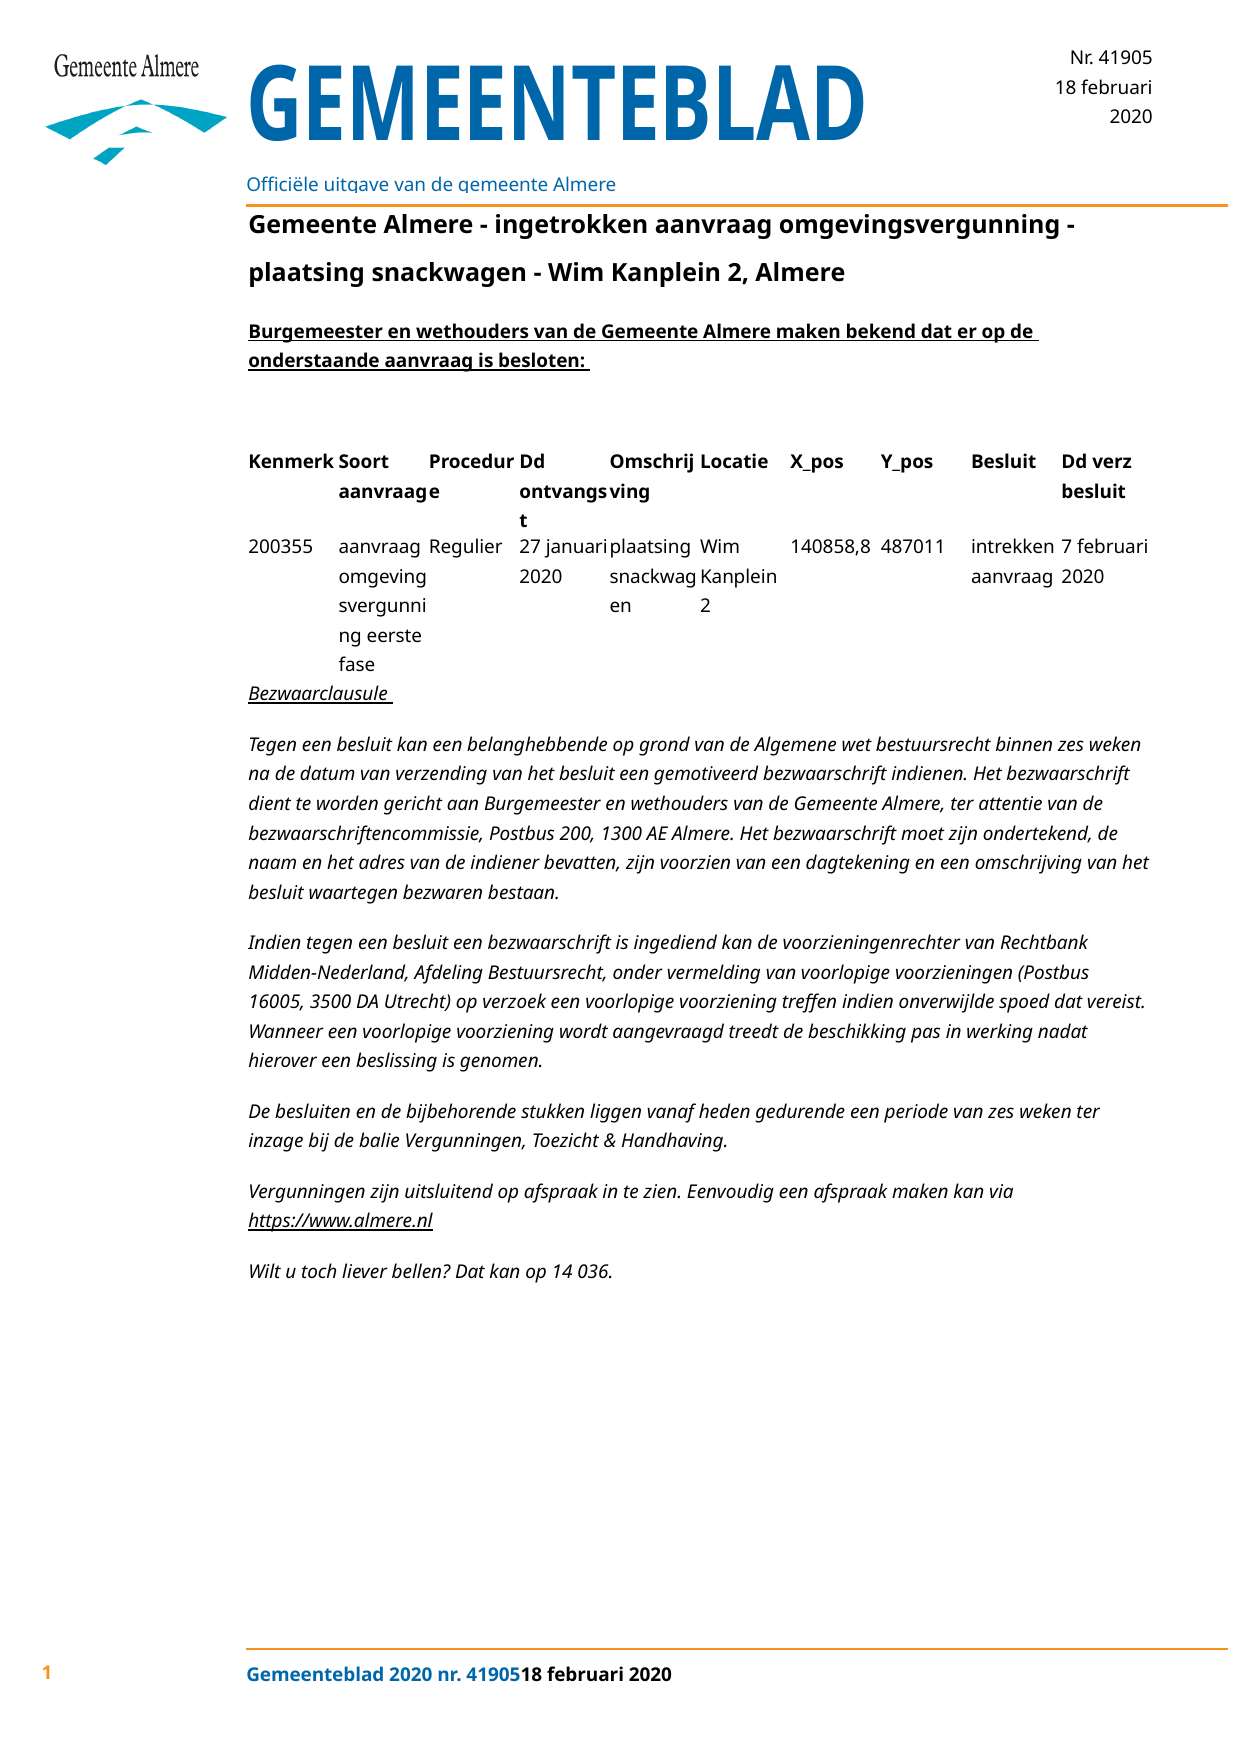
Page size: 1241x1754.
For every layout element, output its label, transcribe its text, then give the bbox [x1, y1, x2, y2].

table_cell intrekken aanvraag [971, 533, 1061, 677]
text Bezwaarclausule [248, 681, 1152, 706]
table_header Dd verz besluit [1061, 449, 1152, 533]
table_cell Wim Kanplein 2 [700, 533, 790, 677]
table_header Besluit [971, 449, 1061, 533]
text Tegen een besluit kan een belanghebbende op grond van de Algemene wet bestuursrecht binnen zes weken na de datum van verzending van het besluit een gemotiveerd bezwaarschrift indienen. Het bezwaarschrift dient te worden gericht aan Burgemeester en wethouders van de Gemeente Almere, ter attentie van de bezwaarschriftencommissie, Postbus 200, 1300 AE Almere. Het bezwaarschrift moet zijn ondertekend, de naam en het adres van de indiener bevatten, zijn voorzien van een dagtekening en een omschrijving van het besluit waartegen bezwaren bestaan. [248, 731, 1152, 905]
table_header X_pos [790, 449, 881, 533]
table_cell plaatsing snackwagen [609, 533, 700, 677]
table_cell 140858,8 [790, 533, 881, 677]
text De besluiten en de bijbehorende stukken liggen vanaf heden gedurende een periode van zes weken ter inzage bij de balie Vergunningen, Toezicht & Handhaving. [248, 1098, 1152, 1153]
table_cell 7 februari 2020 [1061, 533, 1152, 677]
table_header Kenmerk [248, 449, 338, 533]
text Burgemeester en wethouders van de Gemeente Almere maken bekend dat er op de onderstaande aanvraag is besloten: [248, 318, 1152, 373]
table_header Locatie [700, 449, 790, 533]
table_header Dd ontvangst [519, 449, 609, 533]
table_header Omschrijving [609, 449, 700, 533]
table_header Procedure [429, 449, 519, 533]
text Wilt u toch liever bellen? Dat kan op 14 036. [248, 1258, 1152, 1284]
table_cell 200355 [248, 533, 338, 677]
picture [41, 47, 231, 172]
text Vergunningen zijn uitsluitend op afspraak in te zien. Eenvoudig een afspraak maken kan via https://www.almere.nl [248, 1178, 1152, 1233]
table_cell aanvraag omgevingsvergunning eerste fase [338, 533, 429, 677]
table_cell Regulier [429, 533, 519, 677]
table_cell 27 januari 2020 [519, 533, 609, 677]
text Gemeente Almere - ingetrokken aanvraag omgevingsvergunning - plaatsing snackwagen - Wim Kanplein 2, Almere [248, 207, 1152, 288]
table_cell 487011 [881, 533, 971, 677]
table_header Y_pos [881, 449, 971, 533]
text Indien tegen een besluit een bezwaarschrift is ingediend kan de voorzieningenrechter van Rechtbank Midden-Nederland, Afdeling Bestuursrecht, onder vermelding van voorlopige voorzieningen (Postbus 16005, 3500 DA Utrecht) op verzoek een voorlopige voorziening treffen indien onverwijlde spoed dat vereist. Wanneer een voorlopige voorziening wordt aangevraagd treedt de beschikking pas in werking nadat hierover een beslissing is genomen. [248, 929, 1152, 1073]
table_header Soort aanvraag [338, 449, 429, 533]
